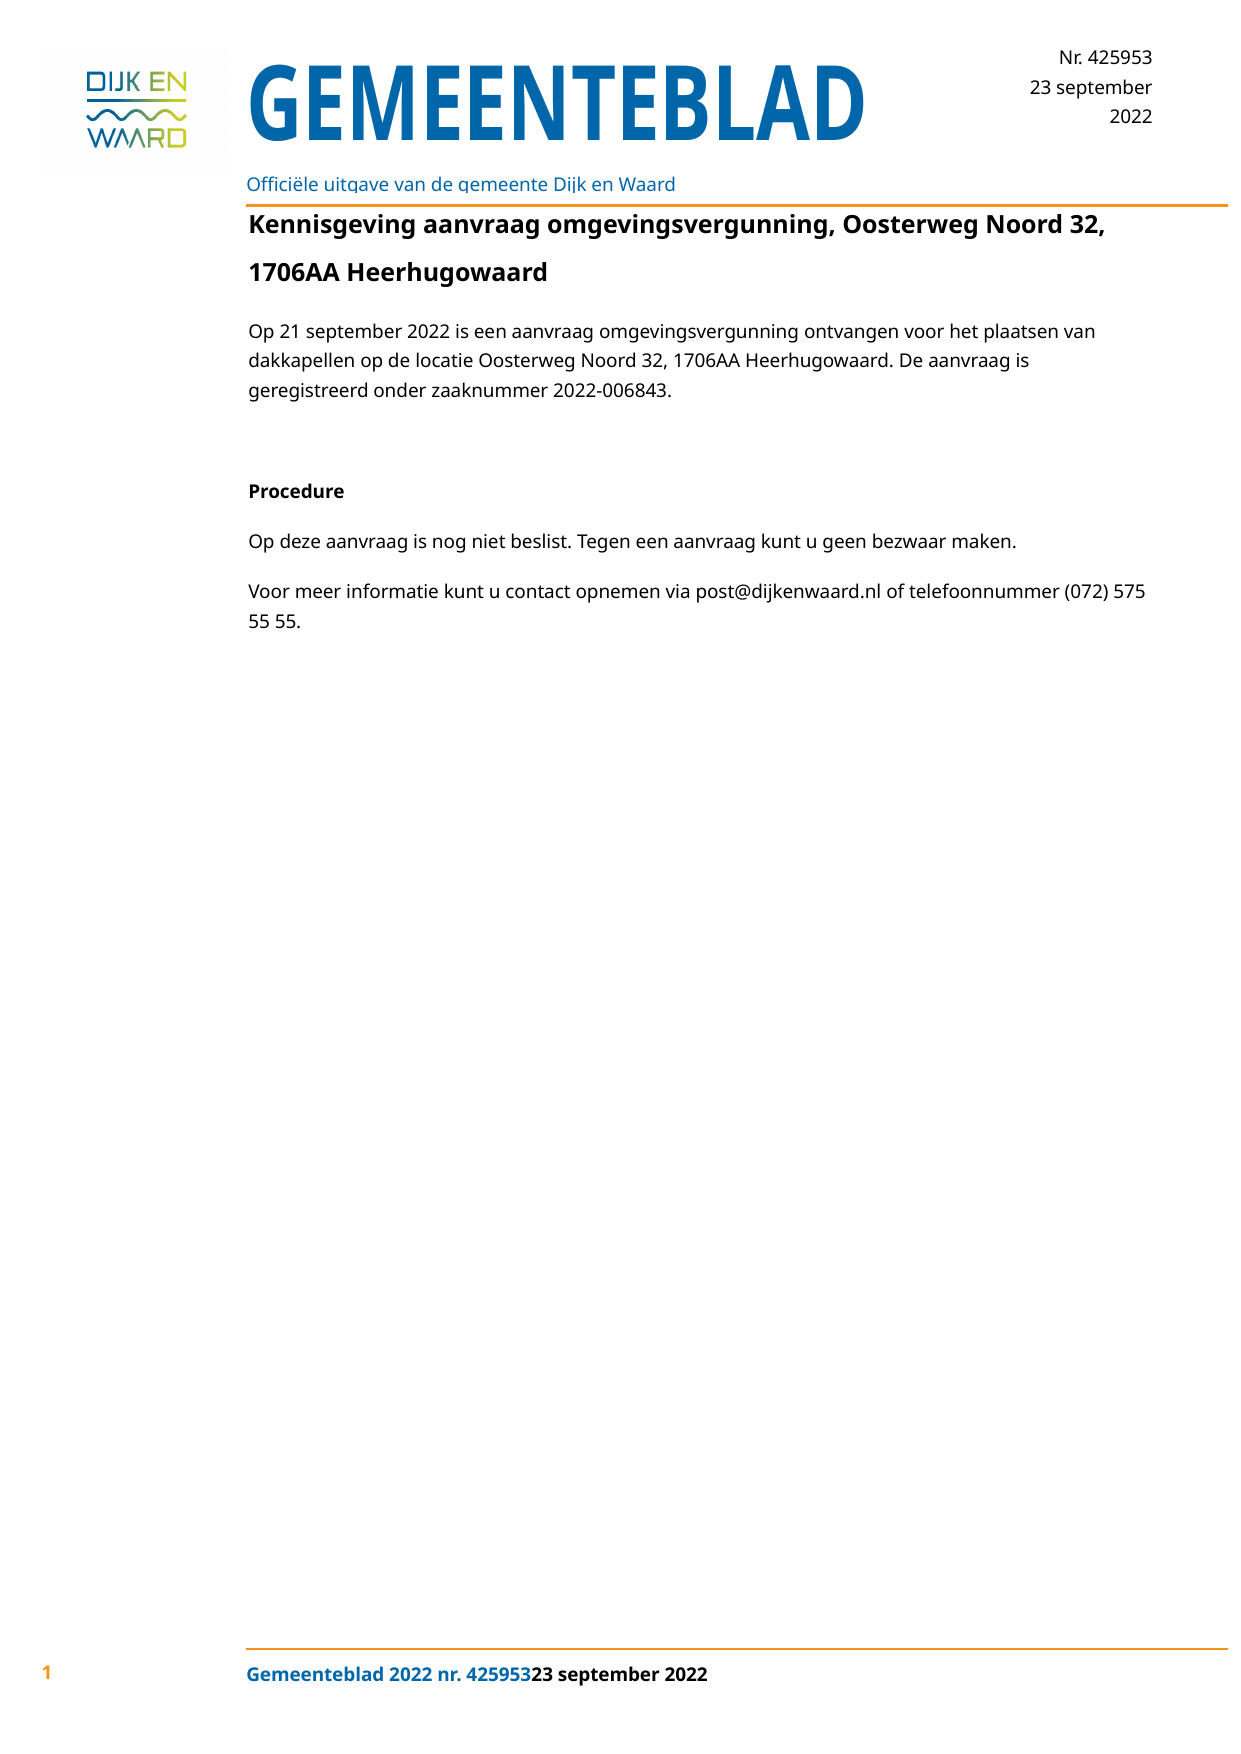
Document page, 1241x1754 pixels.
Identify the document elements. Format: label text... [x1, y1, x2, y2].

picture [41, 47, 231, 172]
text Procedure [248, 478, 1152, 504]
text Kennisgeving aanvraag omgevingsvergunning, Oosterweg Noord 32, 1706AA Heerhugowaard [248, 207, 1152, 288]
text Op deze aanvraag is nog niet beslist. Tegen een aanvraag kunt u geen bezwaar maken. [248, 528, 1152, 554]
text Op 21 september 2022 is een aanvraag omgevingsvergunning ontvangen voor het plaatsen van dakkapellen op de locatie Oosterweg Noord 32, 1706AA Heerhugowaard. De aanvraag is geregistreerd onder zaaknummer 2022-006843. [248, 318, 1152, 403]
text Voor meer informatie kunt u contact opnemen via post@dijkenwaard.nl of telefoonnummer (072) 575 55 55. [248, 579, 1152, 634]
